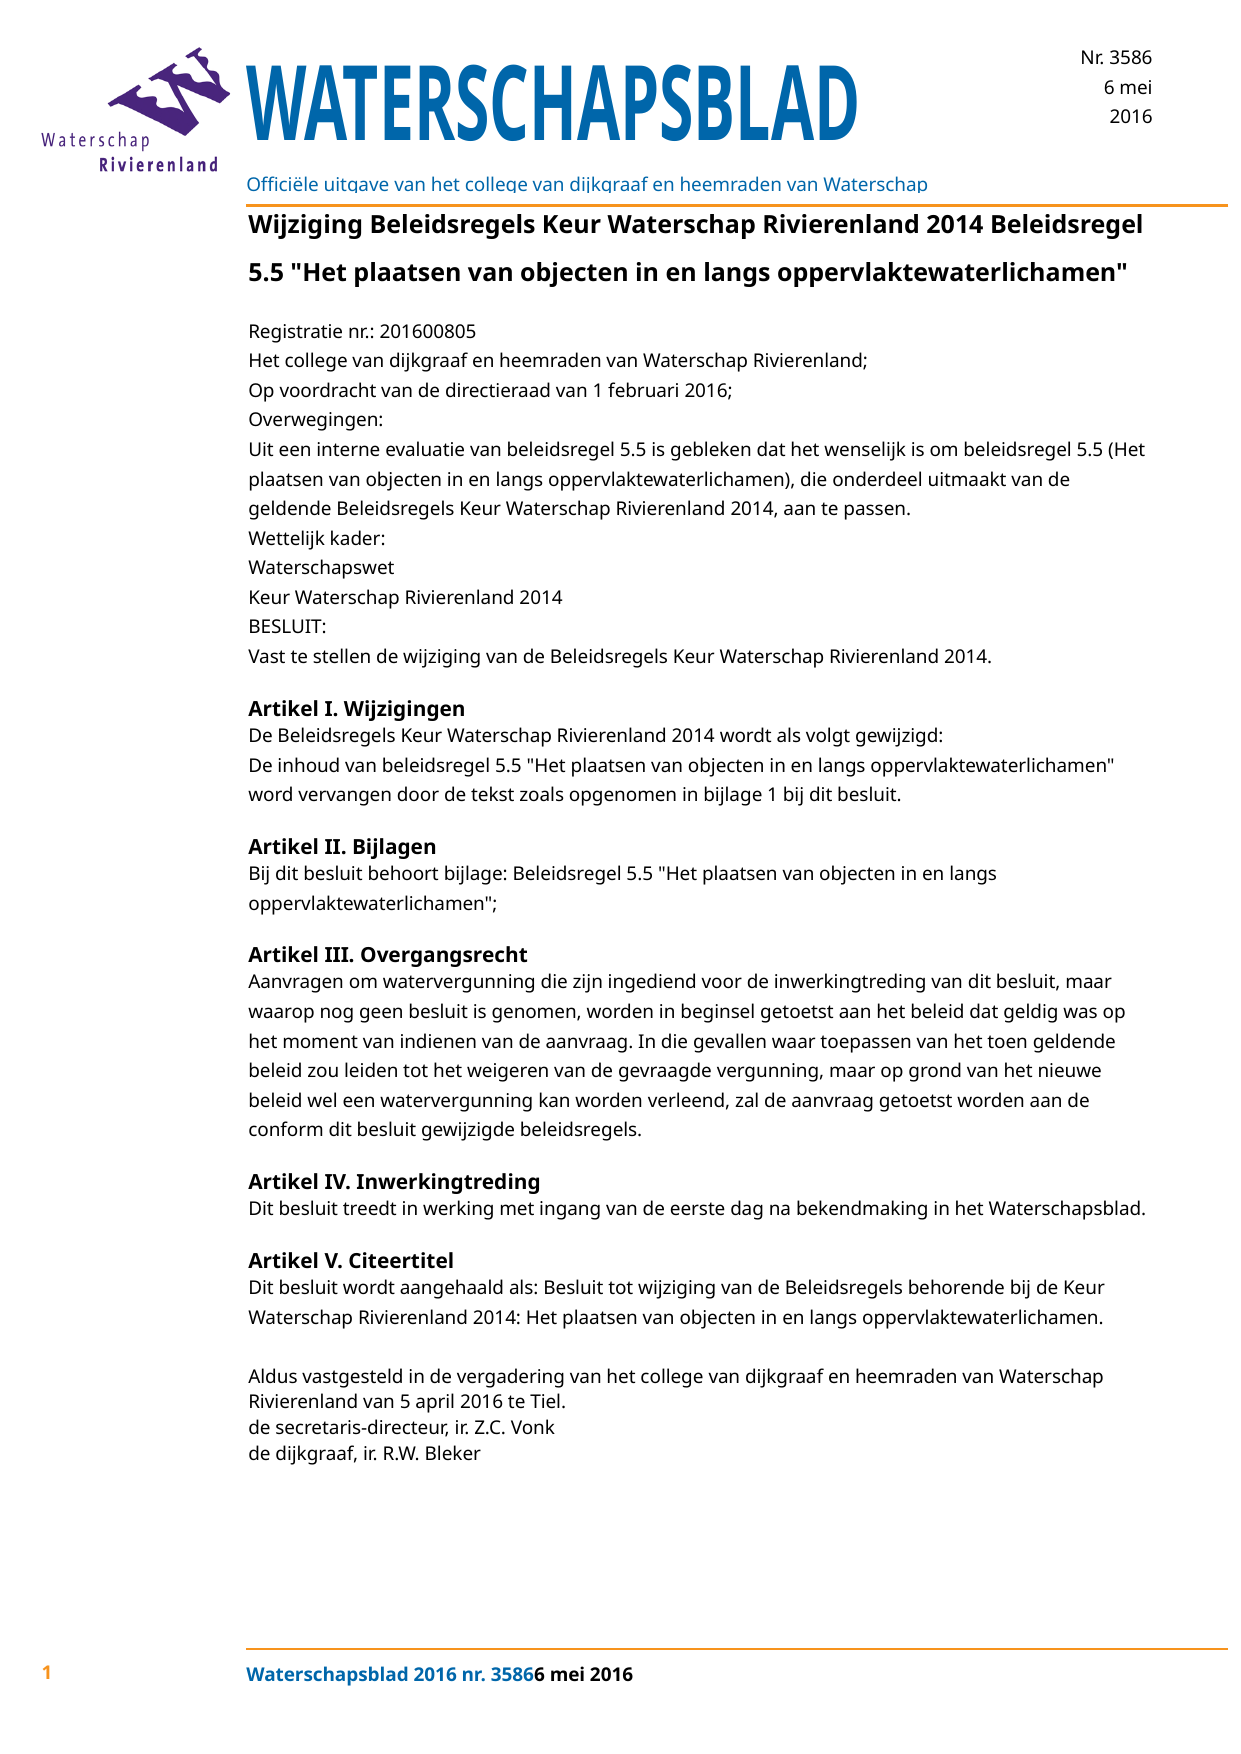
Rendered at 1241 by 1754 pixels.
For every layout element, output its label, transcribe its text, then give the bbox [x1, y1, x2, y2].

text Artikel I. Wijzigingen [248, 694, 1152, 722]
text Artikel V. Citeertitel [248, 1246, 1152, 1274]
text Wettelijk kader: [248, 525, 1152, 551]
text Vast te stellen de wijziging van de Beleidsregels Keur Waterschap Rivierenland 2014. [248, 643, 1152, 669]
text BESLUIT: [248, 614, 1152, 639]
text Dit besluit wordt aangehaald als: Besluit tot wijziging van de Beleidsregels behorende bij de Keur Waterschap Rivierenland 2014: Het plaatsen van objecten in en langs oppervlaktewaterlichamen. [248, 1274, 1152, 1329]
text Overwegingen: [248, 407, 1152, 432]
text Artikel III. Overgangsrecht [248, 940, 1152, 969]
text Keur Waterschap Rivierenland 2014 [248, 584, 1152, 610]
text Registratie nr.: 201600805 [248, 318, 1152, 344]
text de dijkgraaf, ir. R.W. Bleker [248, 1440, 1152, 1466]
picture [41, 47, 231, 172]
text Artikel II. Bijlagen [248, 832, 1152, 860]
text Dit besluit treedt in werking met ingang van de eerste dag na bekendmaking in het Waterschapsblad. [248, 1195, 1152, 1221]
text Aldus vastgesteld in de vergadering van het college van dijkgraaf en heemraden van Waterschap Rivierenland van 5 april 2016 te Tiel. [248, 1363, 1152, 1414]
text de secretaris-directeur, ir. Z.C. Vonk [248, 1414, 1152, 1440]
text Bij dit besluit behoort bijlage: Beleidsregel 5.5 "Het plaatsen van objecten in en langs oppervlaktewaterlichamen"; [248, 860, 1152, 916]
text Artikel IV. Inwerkingtreding [248, 1167, 1152, 1195]
text Aanvragen om watervergunning die zijn ingediend voor de inwerkingtreding van dit besluit, maar waarop nog geen besluit is genomen, worden in beginsel getoetst aan het beleid dat geldig was op het moment van indienen van de aanvraag. In die gevallen waar toepassen van het toen geldende beleid zou leiden tot het weigeren van de gevraagde vergunning, maar op grond van het nieuwe beleid wel een watervergunning kan worden verleend, zal de aanvraag getoetst worden aan de conform dit besluit gewijzigde beleidsregels. [248, 969, 1152, 1142]
text Waterschapswet [248, 554, 1152, 580]
text Het college van dijkgraaf en heemraden van Waterschap Rivierenland; [248, 347, 1152, 373]
text Uit een interne evaluatie van beleidsregel 5.5 is gebleken dat het wenselijk is om beleidsregel 5.5 (Het plaatsen van objecten in en langs oppervlaktewaterlichamen), die onderdeel uitmaakt van de geldende Beleidsregels Keur Waterschap Rivierenland 2014, aan te passen. [248, 436, 1152, 521]
text De inhoud van beleidsregel 5.5 "Het plaatsen van objecten in en langs oppervlaktewaterlichamen" word vervangen door de tekst zoals opgenomen in bijlage 1 bij dit besluit. [248, 752, 1152, 807]
text Wijziging Beleidsregels Keur Waterschap Rivierenland 2014 Beleidsregel 5.5 "Het plaatsen van objecten in en langs oppervlaktewaterlichamen" [248, 207, 1152, 288]
text De Beleidsregels Keur Waterschap Rivierenland 2014 wordt als volgt gewijzigd: [248, 722, 1152, 748]
text Op voordracht van de directieraad van 1 februari 2016; [248, 377, 1152, 403]
